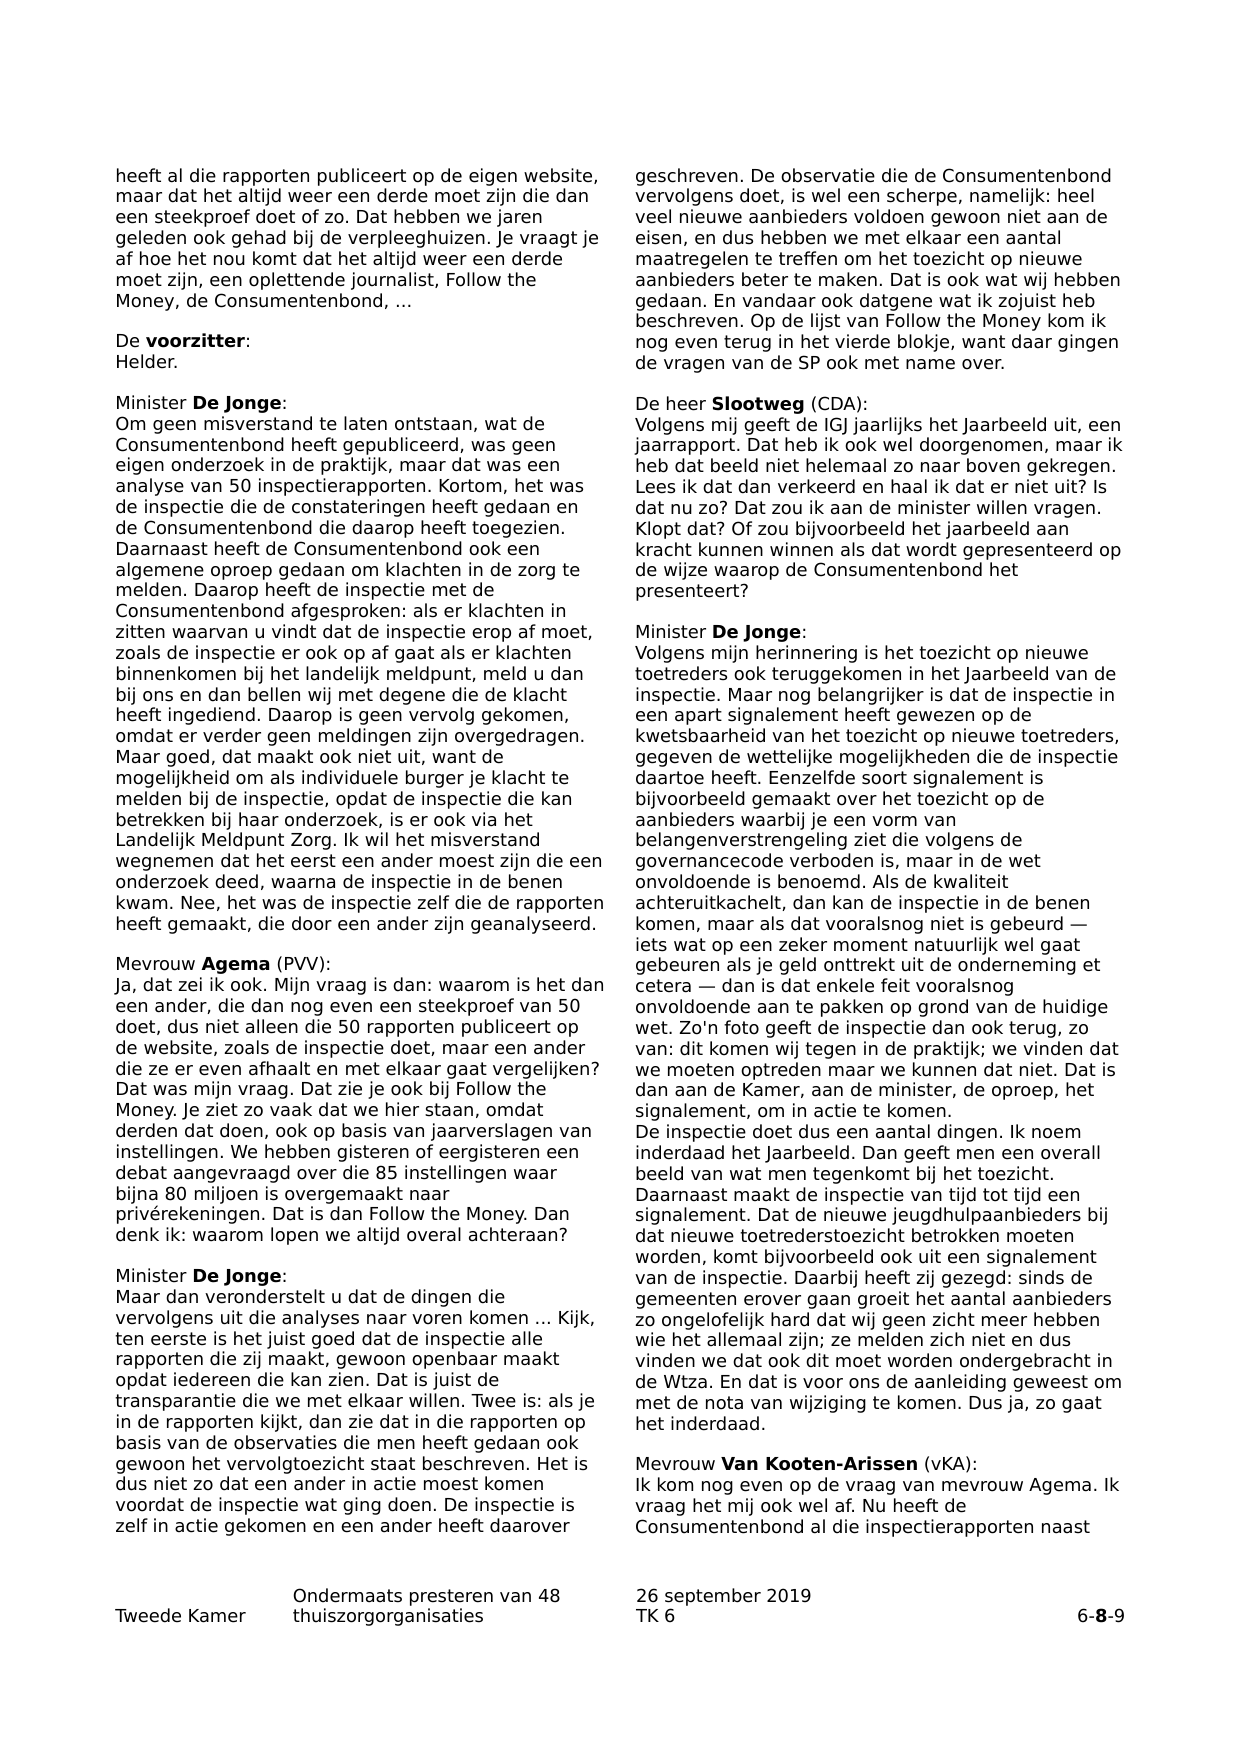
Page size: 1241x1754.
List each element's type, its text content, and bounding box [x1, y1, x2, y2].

text geschreven. De observatie die de Consumentenbond vervolgens doet, is wel een scherpe, namelijk: heel veel nieuwe aanbieders voldoen gewoon niet aan de eisen, en dus hebben we met elkaar een aantal maatregelen te treffen om het toezicht op nieuwe aanbieders beter te maken. Dat is ook wat wij hebben gedaan. En vandaar ook datgene wat ik zojuist heb beschreven. Op de lijst van Follow the Money kom ik nog even terug in het vierde blokje, want daar gingen de vragen van de SP ook met name over. [635, 165, 1125, 374]
text De inspectie doet dus een aantal dingen. Ik noem inderdaad het Jaarbeeld. Dan geeft men een overall beeld van wat men tegenkomt bij het toezicht. Daarnaast maakt de inspectie van tijd tot tijd een signalement. Dat de nieuwe jeugdhulpaanbieders bij dat nieuwe toetrederstoezicht betrokken moeten worden, komt bijvoorbeeld ook uit een signalement van de inspectie. Daarbij heeft zij gezegd: sinds de gemeenten erover gaan groeit het aantal aanbieders zo ongelofelijk hard dat wij geen zicht meer hebben wie het allemaal zijn; ze melden zich niet en dus vinden we dat ook dit moet worden ondergebracht in de Wtza. En dat is voor ons de aanleiding geweest om met de nota van wijziging te komen. Dus ja, zo gaat het inderdaad. [635, 1122, 1125, 1434]
text Helder. [115, 352, 605, 373]
text Minister De Jonge: [115, 393, 605, 413]
text Om geen misverstand te laten ontstaan, wat de Consumentenbond heeft gepubliceerd, was geen eigen onderzoek in de praktijk, maar dat was een analyse van 50 inspectierapporten. Kortom, het was de inspectie die de constateringen heeft gedaan en de Consumentenbond die daarop heeft toegezien. Daarnaast heeft de Consumentenbond ook een algemene oproep gedaan om klachten in de zorg te melden. Daarop heeft de inspectie met de Consumentenbond afgesproken: als er klachten in zitten waarvan u vindt dat de inspectie erop af moet, zoals de inspectie er ook op af gaat als er klachten binnenkomen bij het landelijk meldpunt, meld u dan bij ons en dan bellen wij met degene die de klacht heeft ingediend. Daarop is geen vervolg gekomen, omdat er verder geen meldingen zijn overgedragen. Maar goed, dat maakt ook niet uit, want de mogelijkheid om als individuele burger je klacht te melden bij de inspectie, opdat de inspectie die kan betrekken bij haar onderzoek, is er ook via het Landelijk Meldpunt Zorg. Ik wil het misverstand wegnemen dat het eerst een ander moest zijn die een onderzoek deed, waarna de inspectie in de benen kwam. Nee, het was de inspectie zelf die de rapporten heeft gemaakt, die door een ander zijn geanalyseerd. [115, 413, 605, 934]
text De heer Slootweg (CDA): [635, 394, 1125, 414]
text Ja, dat zei ik ook. Mijn vraag is dan: waarom is het dan een ander, die dan nog even een steekproef van 50 doet, dus niet alleen die 50 rapporten publiceert op de website, zoals de inspectie doet, maar een ander die ze er even afhaalt en met elkaar gaat vergelijken? Dat was mijn vraag. Dat zie je ook bij Follow the Money. Je ziet zo vaak dat we hier staan, omdat derden dat doen, ook op basis van jaarverslagen van instellingen. We hebben gisteren of eergisteren een debat aangevraagd over die 85 instellingen waar bijna 80 miljoen is overgemaakt naar privérekeningen. Dat is dan Follow the Money. Dan denk ik: waarom lopen we altijd overal achteraan? [115, 975, 605, 1246]
text Mevrouw Van Kooten-Arissen (vKA): [635, 1454, 1125, 1475]
text Minister De Jonge: [115, 1266, 605, 1287]
text heeft al die rapporten publiceert op de eigen website, maar dat het altijd weer een derde moet zijn die dan een steekproef doet of zo. Dat hebben we jaren geleden ook gehad bij de verpleeghuizen. Je vraagt je af hoe het nou komt dat het altijd weer een derde moet zijn, een oplettende journalist, Follow the Money, de Consumentenbond, ... [115, 165, 605, 311]
text Mevrouw Agema (PVV): [115, 954, 605, 975]
text Volgens mij geeft de IGJ jaarlijks het Jaarbeeld uit, een jaarrapport. Dat heb ik ook wel doorgenomen, maar ik heb dat beeld niet helemaal zo naar boven gekregen. Lees ik dat dan verkeerd en haal ik dat er niet uit? Is dat nu zo? Dat zou ik aan de minister willen vragen. Klopt dat? Of zou bijvoorbeeld het jaarbeeld aan kracht kunnen winnen als dat wordt gepresenteerd op de wijze waarop de Consumentenbond het presenteert? [635, 414, 1125, 602]
text Maar dan veronderstelt u dat de dingen die vervolgens uit die analyses naar voren komen ... Kijk, ten eerste is het juist goed dat de inspectie alle rapporten die zij maakt, gewoon openbaar maakt opdat iedereen die kan zien. Dat is juist de transparantie die we met elkaar willen. Twee is: als je in de rapporten kijkt, dan zie dat in die rapporten op basis van de observaties die men heeft gedaan ook gewoon het vervolgtoezicht staat beschreven. Het is dus niet zo dat een ander in actie moest komen voordat de inspectie wat ging doen. De inspectie is zelf in actie gekomen en een ander heeft daarover [115, 1287, 605, 1537]
text Minister De Jonge: [635, 622, 1125, 643]
text Ik kom nog even op de vraag van mevrouw Agema. Ik vraag het mij ook wel af. Nu heeft de Consumentenbond al die inspectierapporten naast [635, 1475, 1125, 1537]
text De voorzitter: [115, 331, 605, 352]
text Volgens mijn herinnering is het toezicht op nieuwe toetreders ook teruggekomen in het Jaarbeeld van de inspectie. Maar nog belangrijker is dat de inspectie in een apart signalement heeft gewezen op de kwetsbaarheid van het toezicht op nieuwe toetreders, gegeven de wettelijke mogelijkheden die de inspectie daartoe heeft. Eenzelfde soort signalement is bijvoorbeeld gemaakt over het toezicht op de aanbieders waarbij je een vorm van belangenverstrengeling ziet die volgens de governancecode verboden is, maar in de wet onvoldoende is benoemd. Als de kwaliteit achteruitkachelt, dan kan de inspectie in de benen komen, maar als dat vooralsnog niet is gebeurd — iets wat op een zeker moment natuurlijk wel gaat gebeuren als je geld onttrekt uit de onderneming et cetera — dan is dat enkele feit vooralsnog onvoldoende aan te pakken op grond van de huidige wet. Zo'n foto geeft de inspectie dan ook terug, zo van: dit komen wij tegen in de praktijk; we vinden dat we moeten optreden maar we kunnen dat niet. Dat is dan aan de Kamer, aan de minister, de oproep, het signalement, om in actie te komen. [635, 643, 1125, 1122]
